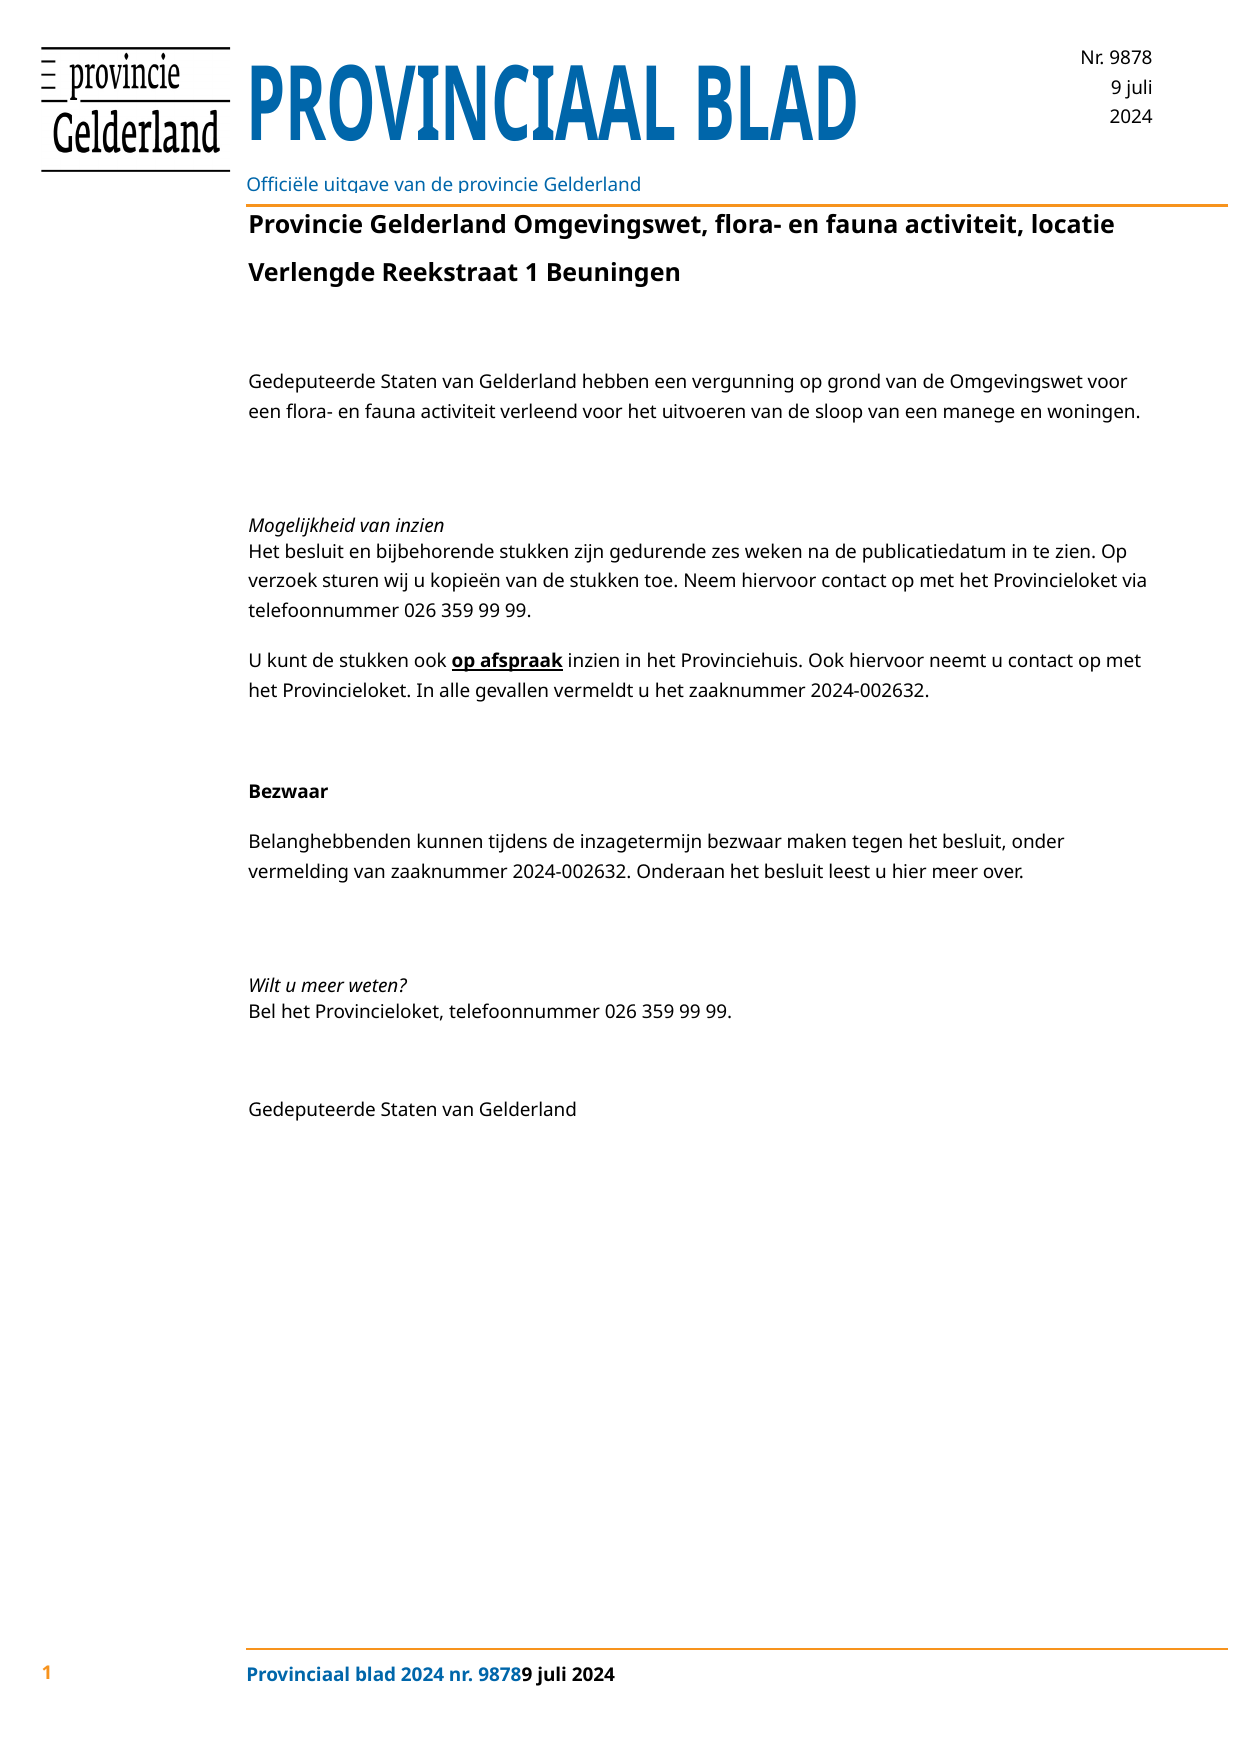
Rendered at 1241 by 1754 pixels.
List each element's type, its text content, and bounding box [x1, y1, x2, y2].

text Gedeputeerde Staten van Gelderland [248, 1096, 1152, 1122]
text Gedeputeerde Staten van Gelderland hebben een vergunning op grond van de Omgevingswet voor een flora- en fauna activiteit verleend voor het uitvoeren van de sloop van een manege en woningen. [248, 368, 1152, 424]
picture [41, 47, 231, 172]
text Mogelijkheid van inzien [248, 512, 1152, 538]
text U kunt de stukken ook op afspraak inzien in het Provinciehuis. Ook hiervoor neemt u contact op met het Provincieloket. In alle gevallen vermeldt u het zaaknummer 2024-002632. [248, 648, 1152, 703]
text Het besluit en bijbehorende stukken zijn gedurende zes weken na de publicatiedatum in te zien. Op verzoek sturen wij u kopieën van de stukken toe. Neem hiervoor contact op met het Provincieloket via telefoonnummer 026 359 99 99. [248, 538, 1152, 623]
text Bel het Provincieloket, telefoonnummer 026 359 99 99. [248, 998, 1152, 1024]
text Provincie Gelderland Omgevingswet, flora- en fauna activiteit, locatie Verlengde Reekstraat 1 Beuningen [248, 207, 1152, 288]
text Bezwaar [248, 778, 1152, 804]
text Belanghebbenden kunnen tijdens de inzagetermijn bezwaar maken tegen het besluit, onder vermelding van zaaknummer 2024-002632. Onderaan het besluit leest u hier meer over. [248, 828, 1152, 884]
text Wilt u meer weten? [248, 972, 1152, 998]
